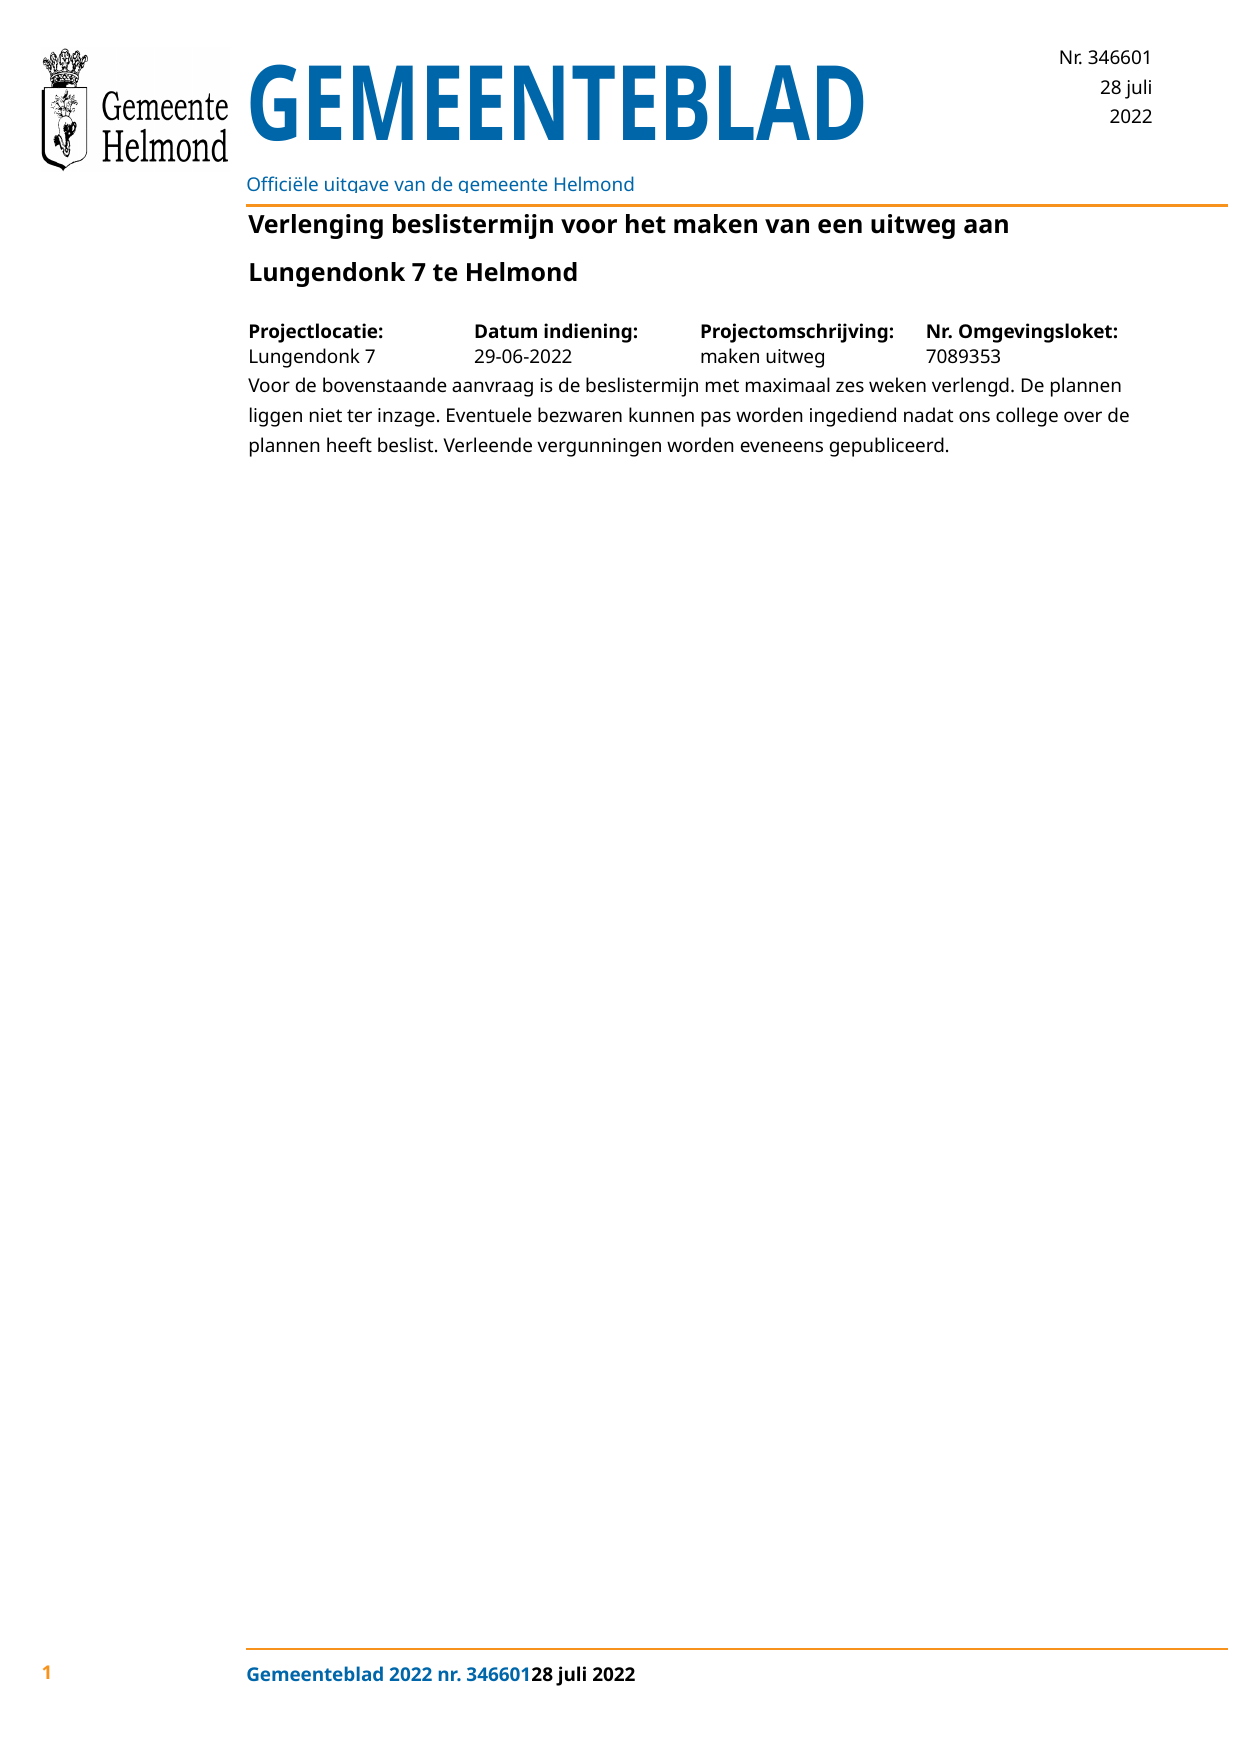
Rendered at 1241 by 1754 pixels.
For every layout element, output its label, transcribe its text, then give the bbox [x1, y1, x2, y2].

table_cell Lungendonk 7 [248, 344, 474, 369]
text Voor de bovenstaande aanvraag is de beslistermijn met maximaal zes weken verlengd. De plannen liggen niet ter inzage. Eventuele bezwaren kunnen pas worden ingediend nadat ons college over de plannen heeft beslist. Verleende vergunningen worden eveneens gepubliceerd. [248, 373, 1152, 458]
table_header Nr. Omgevingsloket: [926, 318, 1152, 344]
picture [41, 47, 231, 172]
table_cell 7089353 [926, 344, 1152, 369]
text Verlenging beslistermijn voor het maken van een uitweg aan Lungendonk 7 te Helmond [248, 207, 1152, 288]
table_header Datum indiening: [474, 318, 700, 344]
table_cell 29-06-2022 [474, 344, 700, 369]
table_cell maken uitweg [700, 344, 926, 369]
table_header Projectomschrijving: [700, 318, 926, 344]
table_header Projectlocatie: [248, 318, 474, 344]
